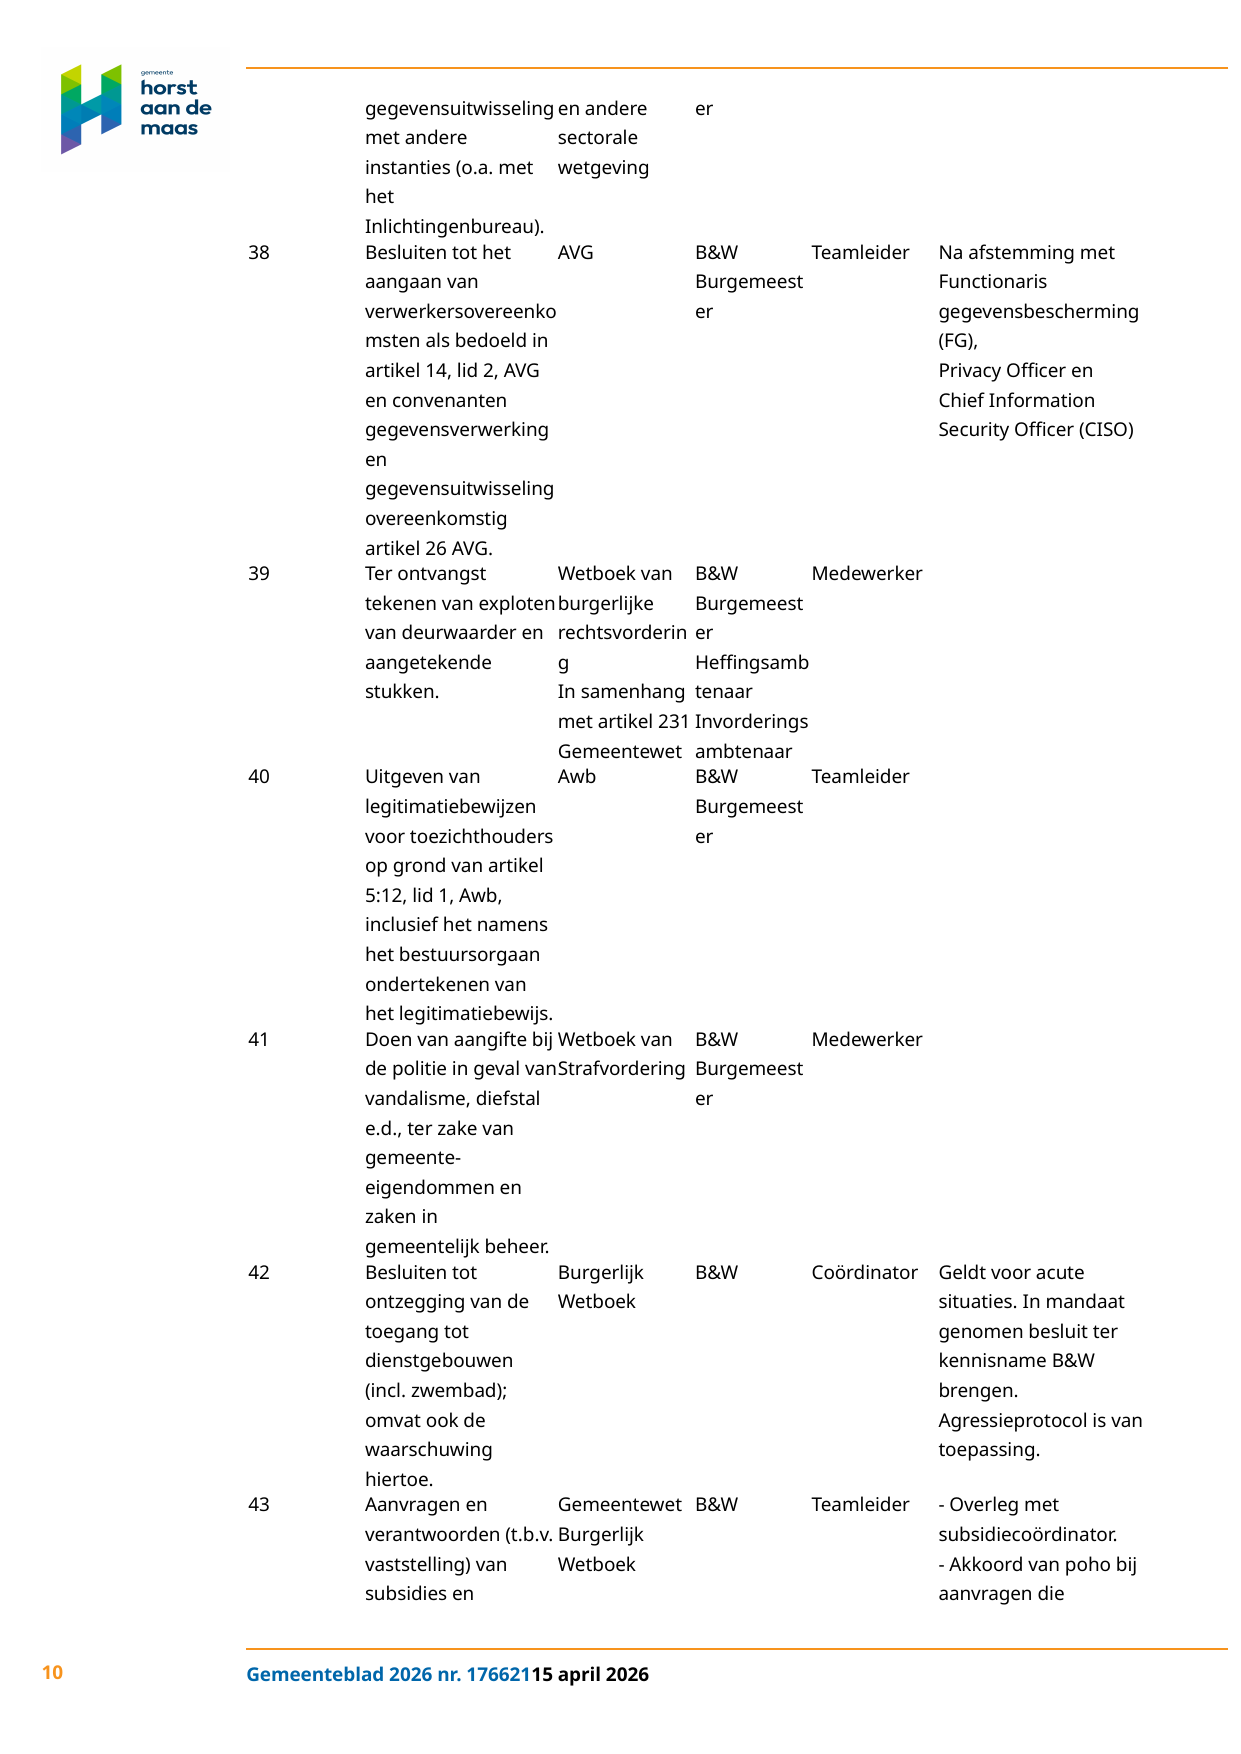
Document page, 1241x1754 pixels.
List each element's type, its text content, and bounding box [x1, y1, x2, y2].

table_cell B&W Burgemeester [695, 239, 811, 560]
table_cell B&W [695, 1259, 811, 1492]
table_cell [938, 560, 1152, 764]
table_cell Geldt voor acute situaties. In mandaat genomen besluit ter kennisname B&W brengen. Agressieprotocol is van toepassing. [938, 1259, 1152, 1492]
table_cell Wetboek van burgerlijke rechtsvordering In samenhang met artikel 231 Gemeentewet [558, 560, 695, 764]
table_cell 43 [248, 1492, 365, 1606]
table_cell Aanvragen en verantwoorden (t.b.v. vaststelling) van subsidies en [365, 1492, 558, 1606]
table_cell 40 [248, 764, 365, 1026]
table_cell Teamleider [811, 1492, 938, 1606]
picture [41, 47, 231, 172]
table_cell Besluiten tot ontzegging van de toegang tot dienstgebouwen (incl. zwembad); omvat ook de waarschuwing hiertoe. [365, 1259, 558, 1492]
table_cell Besluiten tot het aangaan van verwerkersovereenkomsten als bedoeld in artikel 14, lid 2, AVG en convenanten gegevensverwerking en gegevensuitwisseling overeenkomstig artikel 26 AVG. [365, 239, 558, 560]
table_cell AVG [558, 239, 695, 560]
table_cell Medewerker [811, 560, 938, 764]
table_cell 41 [248, 1026, 365, 1259]
table_cell Medewerker [811, 1026, 938, 1259]
table_cell Awb [558, 764, 695, 1026]
table_cell [938, 764, 1152, 1026]
table_cell Uitgeven van legitimatiebewijzen voor toezichthouders op grond van artikel 5:12, lid 1, Awb, inclusief het namens het bestuursorgaan ondertekenen van het legitimatiebewijs. [365, 764, 558, 1026]
table_cell Burgerlijk Wetboek [558, 1259, 695, 1492]
table_cell B&W [695, 1492, 811, 1606]
table_cell Gemeentewet Burgerlijk Wetboek [558, 1492, 695, 1606]
table_cell Teamleider [811, 239, 938, 560]
table_cell Wetboek van Strafvordering [558, 1026, 695, 1259]
table_cell B&W Burgemeester Heffingsambtenaar Invorderingsambtenaar [695, 560, 811, 764]
table_cell en andere sectorale wetgeving [558, 95, 695, 239]
table_cell [811, 95, 938, 239]
table_cell Ter ontvangst tekenen van exploten van deurwaarder en aangetekende stukken. [365, 560, 558, 764]
table_cell 38 [248, 239, 365, 560]
table_cell [248, 95, 365, 239]
table_cell [938, 95, 1152, 239]
table_cell B&W Burgemeester [695, 1026, 811, 1259]
table_cell er [695, 95, 811, 239]
table_cell Teamleider [811, 764, 938, 1026]
table_cell [938, 1026, 1152, 1259]
table_cell Na afstemming met Functionaris gegevensbescherming (FG), Privacy Officer en Chief Information Security Officer (CISO) [938, 239, 1152, 560]
table_cell gegevensuitwisseling met andere instanties (o.a. met het Inlichtingenbureau). [365, 95, 558, 239]
table_cell Doen van aangifte bij de politie in geval van vandalisme, diefstal e.d., ter zake van gemeente-eigendommen en zaken in gemeentelijk beheer. [365, 1026, 558, 1259]
table_cell 42 [248, 1259, 365, 1492]
table_cell B&W Burgemeester [695, 764, 811, 1026]
table_cell 39 [248, 560, 365, 764]
table_cell Coördinator [811, 1259, 938, 1492]
table_cell - Overleg met subsidiecoördinator. - Akkoord van poho bij aanvragen die [938, 1492, 1152, 1606]
